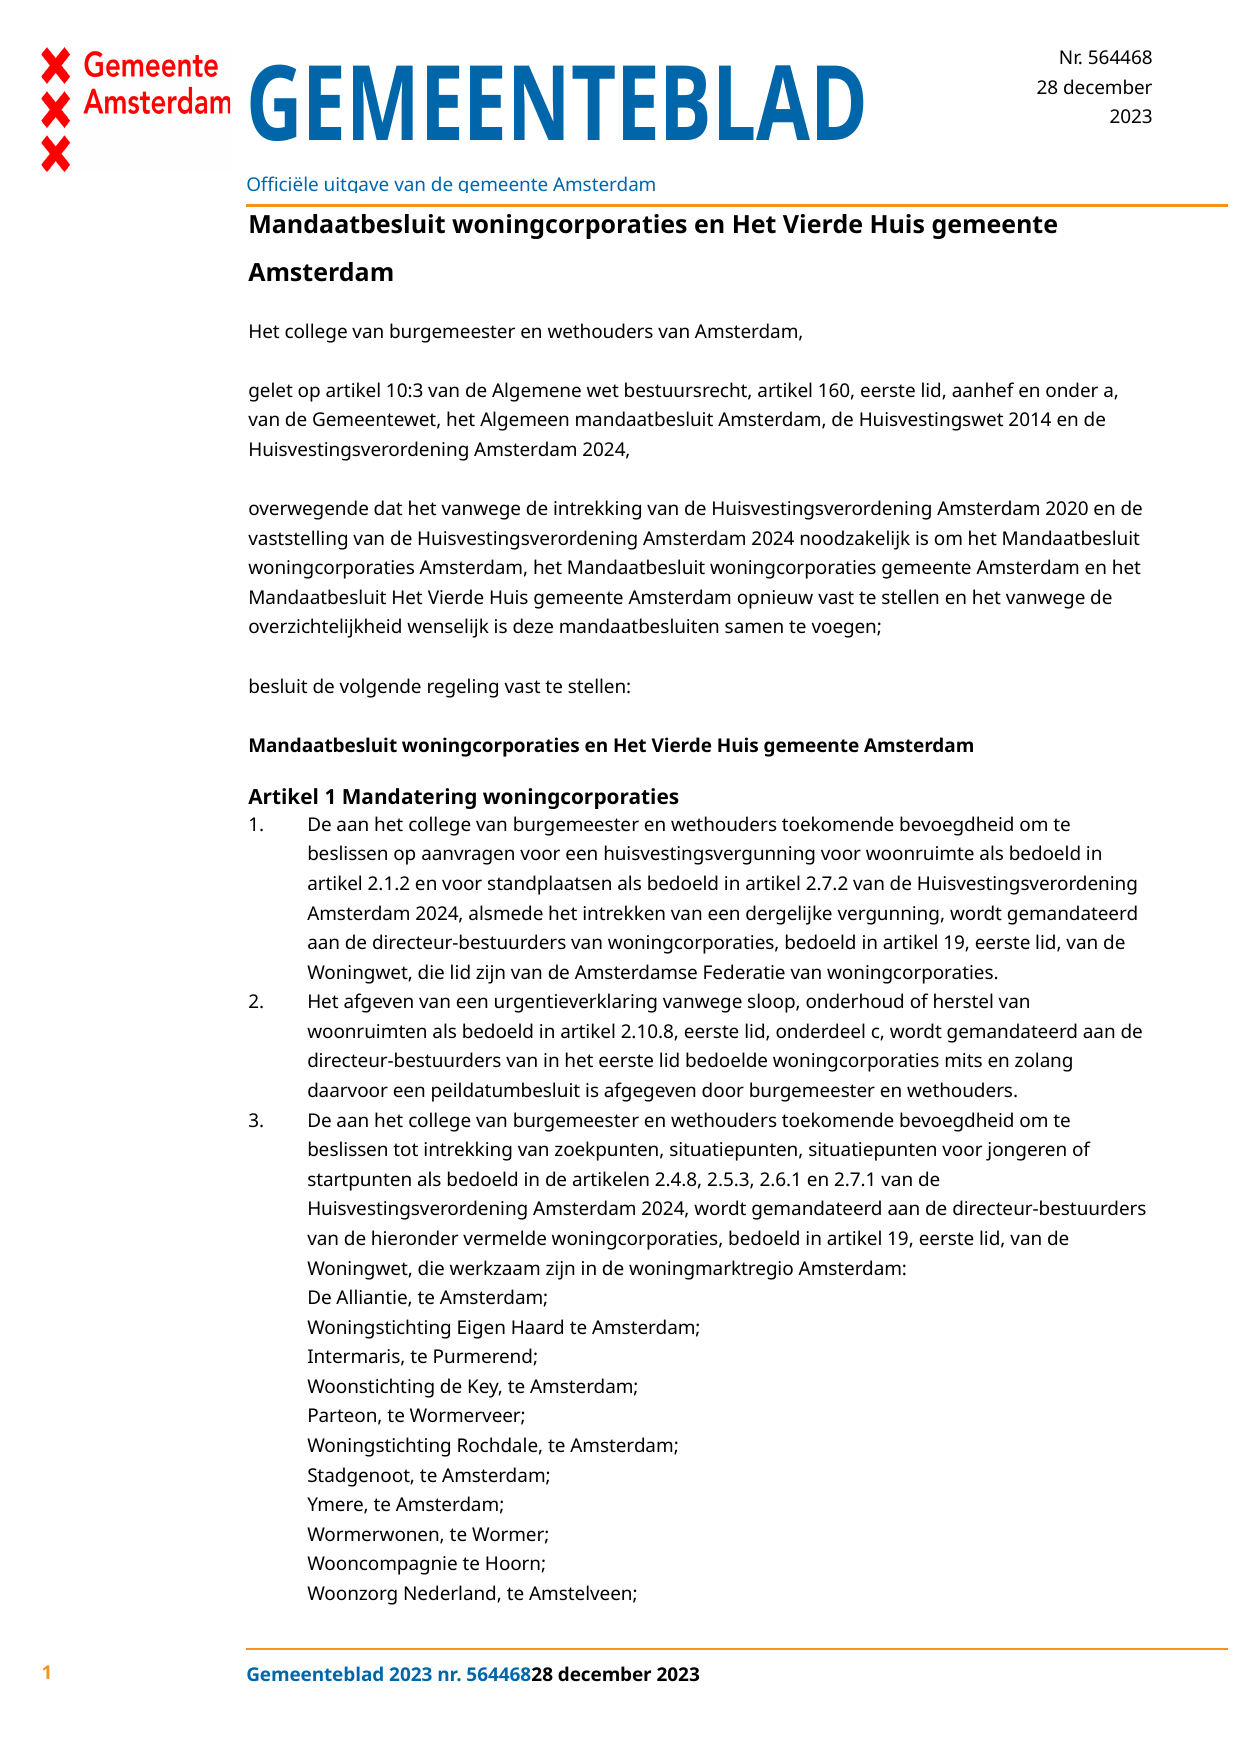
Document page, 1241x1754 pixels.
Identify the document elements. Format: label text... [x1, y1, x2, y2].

list Woonstichting de Key, te Amsterdam; [248, 1373, 1152, 1399]
text besluit de volgende regeling vast te stellen: [248, 673, 1152, 699]
list Woonzorg Nederland, te Amstelveen; [248, 1580, 1152, 1606]
list Woningstichting Eigen Haard te Amsterdam; [248, 1314, 1152, 1339]
text Mandaatbesluit woningcorporaties en Het Vierde Huis gemeente Amsterdam [248, 732, 1152, 758]
list Parteon, te Wormerveer; [248, 1403, 1152, 1428]
text Het college van burgemeester en wethouders van Amsterdam, [248, 318, 1152, 344]
list Woningstichting Rochdale, te Amsterdam; [248, 1432, 1152, 1458]
picture [41, 47, 231, 172]
list Stadgenoot, te Amsterdam; [248, 1462, 1152, 1487]
text Mandaatbesluit woningcorporaties en Het Vierde Huis gemeente Amsterdam [248, 207, 1152, 288]
list Wooncompagnie te Hoorn; [248, 1551, 1152, 1576]
list De aan het college van burgemeester en wethouders toekomende bevoegdheid om te beslissen tot intrekking van zoekpunten, situatiepunten, situatiepunten voor jongeren of startpunten als bedoeld in de artikelen 2.4.8, 2.5.3, 2.6.1 en 2.7.1 van de Huisvestingsverordening Amsterdam 2024, wordt gemandateerd aan de directeur-bestuurders van de hieronder vermelde woningcorporaties, bedoeld in artikel 19, eerste lid, van de Woningwet, die werkzaam zijn in de woningmarktregio Amsterdam: [248, 1107, 1152, 1280]
text gelet op artikel 10:3 van de Algemene wet bestuursrecht, artikel 160, eerste lid, aanhef en onder a, van de Gemeentewet, het Algemeen mandaatbesluit Amsterdam, de Huisvestingswet 2014 en de Huisvestingsverordening Amsterdam 2024, [248, 377, 1152, 462]
list Intermaris, te Purmerend; [248, 1343, 1152, 1369]
list De Alliantie, te Amsterdam; [248, 1284, 1152, 1310]
list Ymere, te Amsterdam; [248, 1491, 1152, 1517]
list De aan het college van burgemeester en wethouders toekomende bevoegdheid om te beslissen op aanvragen voor een huisvestingsvergunning voor woonruimte als bedoeld in artikel 2.1.2 en voor standplaatsen als bedoeld in artikel 2.7.2 van de Huisvestingsverordening Amsterdam 2024, alsmede het intrekken van een dergelijke vergunning, wordt gemandateerd aan de directeur-bestuurders van woningcorporaties, bedoeld in artikel 19, eerste lid, van de Woningwet, die lid zijn van de Amsterdamse Federatie van woningcorporaties. [248, 811, 1152, 984]
text Artikel 1 Mandatering woningcorporaties [248, 782, 1152, 811]
list Wormerwonen, te Wormer; [248, 1521, 1152, 1547]
list Het afgeven van een urgentieverklaring vanwege sloop, onderhoud of herstel van woonruimten als bedoeld in artikel 2.10.8, eerste lid, onderdeel c, wordt gemandateerd aan de directeur-bestuurders van in het eerste lid bedoelde woningcorporaties mits en zolang daarvoor een peildatumbesluit is afgegeven door burgemeester en wethouders. [248, 988, 1152, 1103]
text overwegende dat het vanwege de intrekking van de Huisvestingsverordening Amsterdam 2020 en de vaststelling van de Huisvestingsverordening Amsterdam 2024 noodzakelijk is om het Mandaatbesluit woningcorporaties Amsterdam, het Mandaatbesluit woningcorporaties gemeente Amsterdam en het Mandaatbesluit Het Vierde Huis gemeente Amsterdam opnieuw vast te stellen en het vanwege de overzichtelijkheid wenselijk is deze mandaatbesluiten samen te voegen; [248, 495, 1152, 639]
